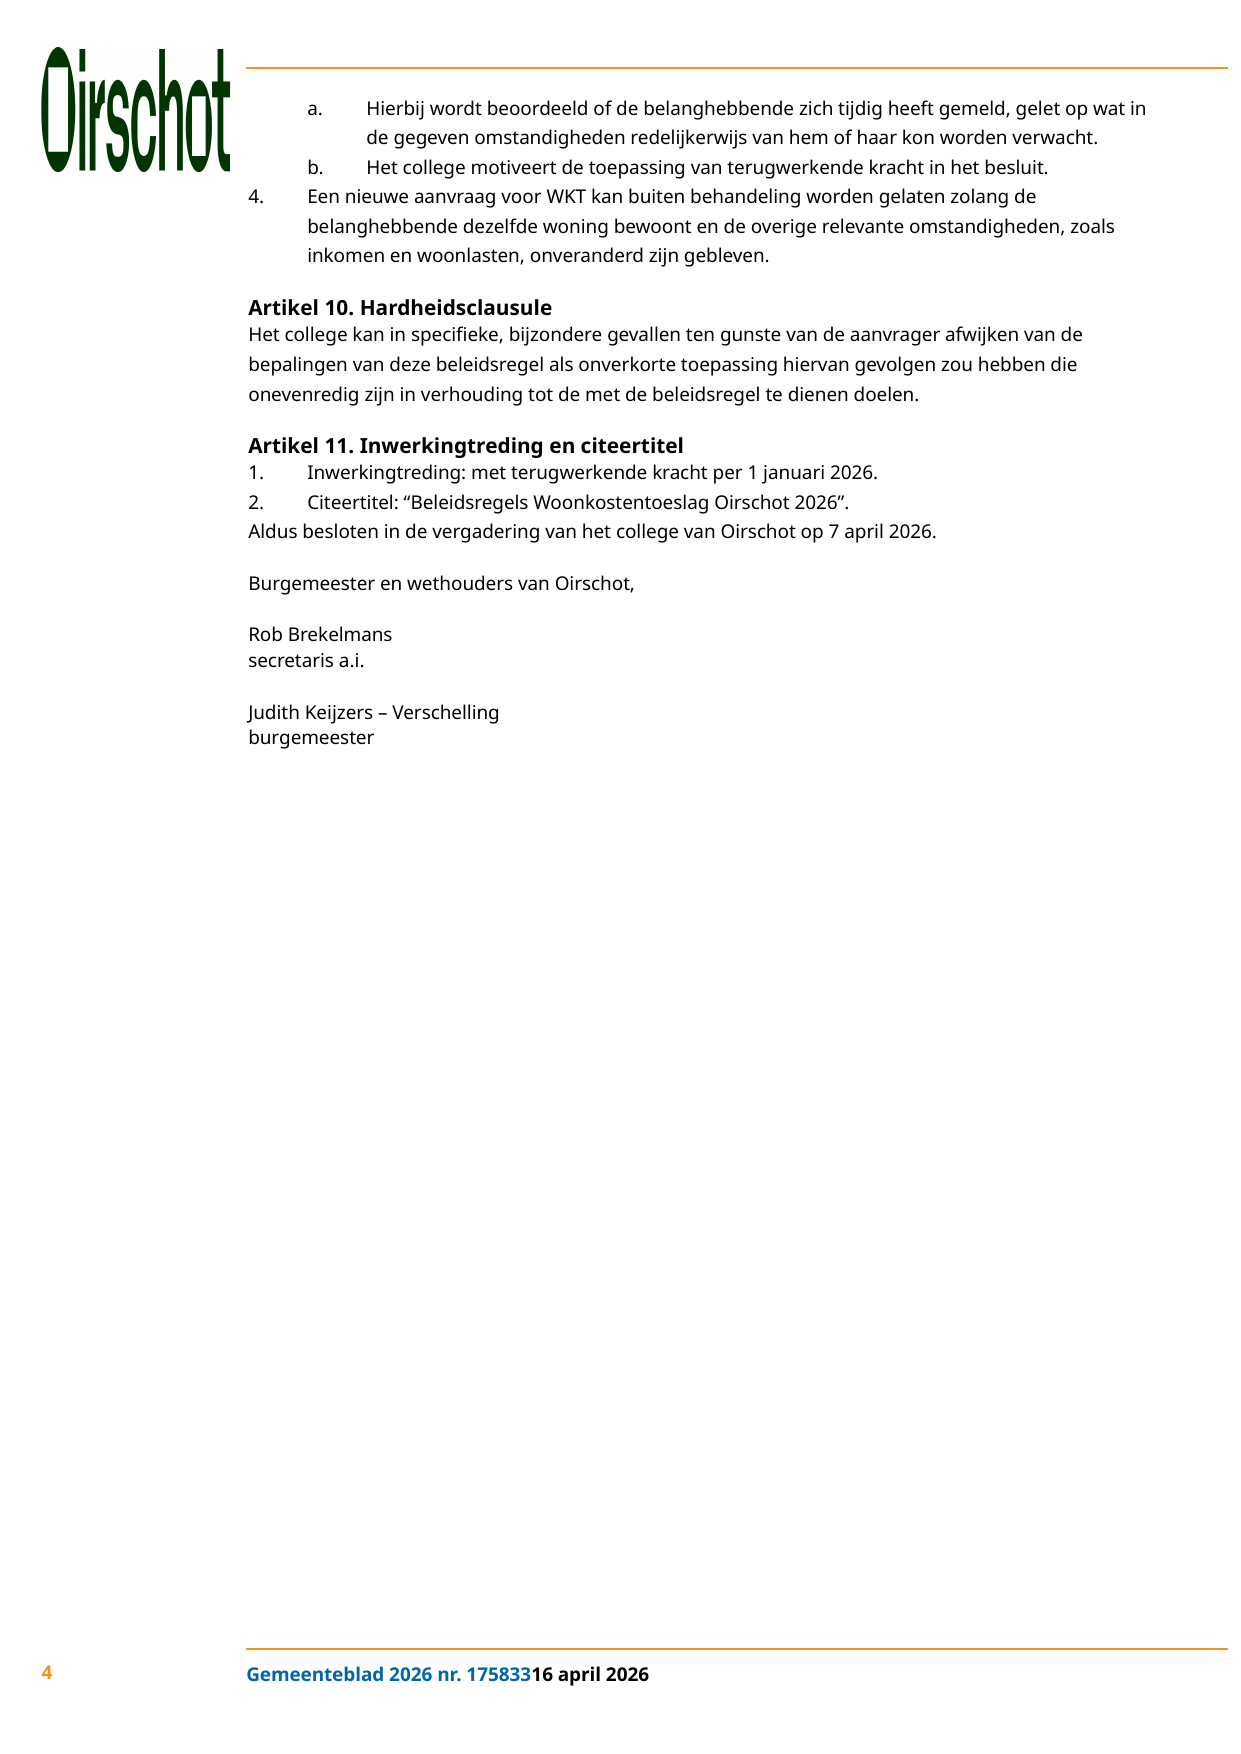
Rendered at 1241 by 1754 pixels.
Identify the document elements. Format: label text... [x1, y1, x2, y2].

text Het college kan in specifieke, bijzondere gevallen ten gunste van de aanvrager afwijken van de bepalingen van deze beleidsregel als onverkorte toepassing hiervan gevolgen zou hebben die onevenredig zijn in verhouding tot de met de beleidsregel te dienen doelen. [248, 322, 1152, 406]
picture [41, 47, 231, 172]
text burgemeester [248, 724, 1152, 750]
text Rob Brekelmans [248, 622, 1152, 647]
list Inwerkingtreding: met terugwerkende kracht per 1 januari 2026. [248, 459, 1152, 485]
list Het college motiveert de toepassing van terugwerkende kracht in het besluit. [307, 154, 1152, 180]
text Artikel 11. Inwerkingtreding en citeertitel [248, 431, 1152, 459]
text Artikel 10. Hardheidsclausule [248, 293, 1152, 322]
list Citeertitel: “Beleidsregels Woonkostentoeslag Oirschot 2026”. [248, 489, 1152, 515]
text Burgemeester en wethouders van Oirschot, [248, 570, 1152, 596]
list Hierbij wordt beoordeeld of de belanghebbende zich tijdig heeft gemeld, gelet op wat in de gegeven omstandigheden redelijkerwijs van hem of haar kon worden verwacht. [307, 95, 1152, 150]
list Een nieuwe aanvraag voor WKT kan buiten behandeling worden gelaten zolang de belanghebbende dezelfde woning bewoont en de overige relevante omstandigheden, zoals inkomen en woonlasten, onveranderd zijn gebleven. [248, 183, 1152, 268]
text Judith Keijzers – Verschelling [248, 699, 1152, 724]
text secretaris a.i. [248, 647, 1152, 673]
text Aldus besloten in de vergadering van het college van Oirschot op 7 april 2026. [248, 519, 1152, 544]
